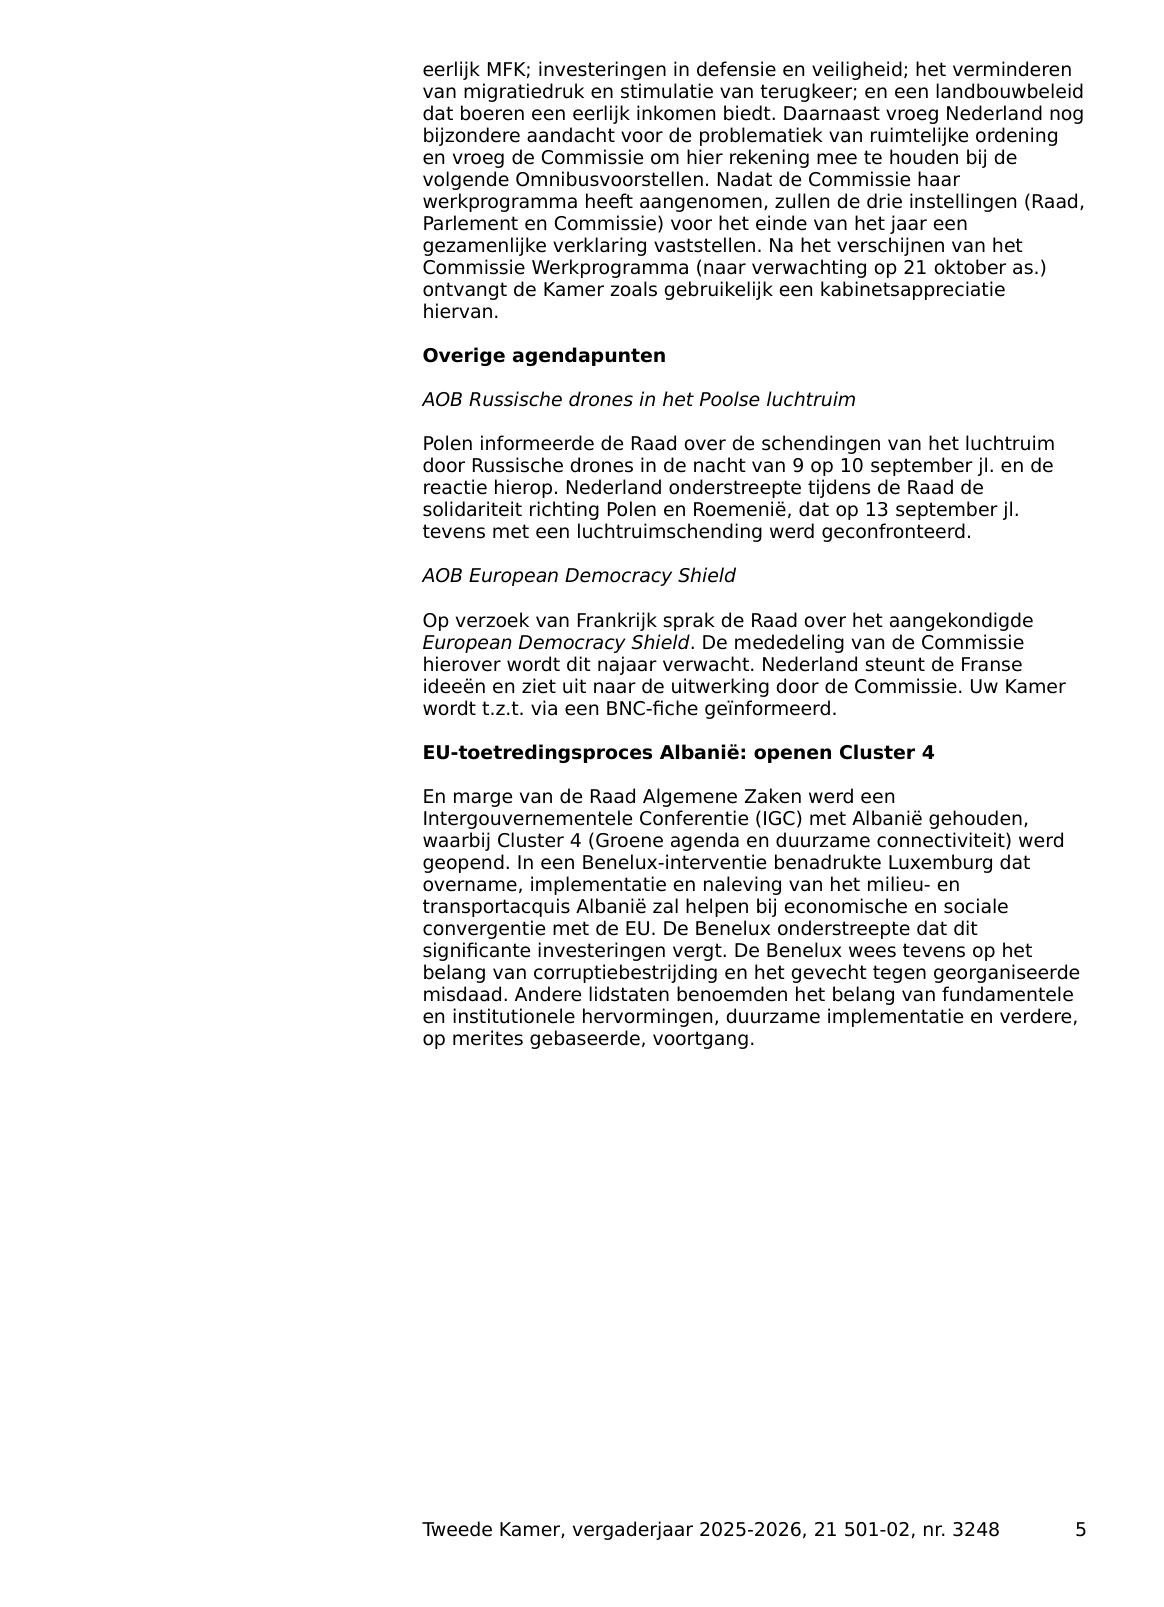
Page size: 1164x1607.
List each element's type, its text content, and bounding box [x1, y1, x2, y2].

text Polen informeerde de Raad over de schendingen van het luchtruim door Russische drones in de nacht van 9 op 10 september jl. en de reactie hierop. Nederland onderstreepte tijdens de Raad de solidariteit richting Polen en Roemenië, dat op 13 september jl. tevens met een luchtruimschending werd geconfronteerd. [422, 433, 1087, 543]
text En marge van de Raad Algemene Zaken werd een Intergouvernementele Conferentie (IGC) met Albanië gehouden, waarbij Cluster 4 (Groene agenda en duurzame connectiviteit) werd geopend. In een Benelux-interventie benadrukte Luxemburg dat overname, implementatie en naleving van het milieu- en transportacquis Albanië zal helpen bij economische en sociale convergentie met de EU. De Benelux onderstreepte dat dit significante investeringen vergt. De Benelux wees tevens op het belang van corruptiebestrijding en het gevecht tegen georganiseerde misdaad. Andere lidstaten benoemden het belang van fundamentele en institutionele hervormingen, duurzame implementatie en verdere, op merites gebaseerde, voortgang. [422, 786, 1087, 1049]
subtitle Overige agendapunten [422, 345, 1087, 367]
subtitle EU-toetredingsproces Albanië: openen Cluster 4 [422, 742, 1087, 764]
subtitle AOB European Democracy Shield [422, 565, 1087, 587]
text eerlijk MFK; investeringen in defensie en veiligheid; het verminderen van migratiedruk en stimulatie van terugkeer; en een landbouwbeleid dat boeren een eerlijk inkomen biedt. Daarnaast vroeg Nederland nog bijzondere aandacht voor de problematiek van ruimtelijke ordening en vroeg de Commissie om hier rekening mee te houden bij de volgende Omnibusvoorstellen. Nadat de Commissie haar werkprogramma heeft aangenomen, zullen de drie instellingen (Raad, Parlement en Commissie) voor het einde van het jaar een gezamenlijke verklaring vaststellen. Na het verschijnen van het Commissie Werkprogramma (naar verwachting op 21 oktober as.) ontvangt de Kamer zoals gebruikelijk een kabinetsappreciatie hiervan. [422, 59, 1087, 323]
subtitle AOB Russische drones in het Poolse luchtruim [422, 389, 1087, 411]
text Op verzoek van Frankrijk sprak de Raad over het aangekondigde European Democracy Shield. De mededeling van de Commissie hierover wordt dit najaar verwacht. Nederland steunt de Franse ideeën en ziet uit naar de uitwerking door de Commissie. Uw Kamer wordt t.z.t. via een BNC-fiche geïnformeerd. [422, 609, 1087, 719]
